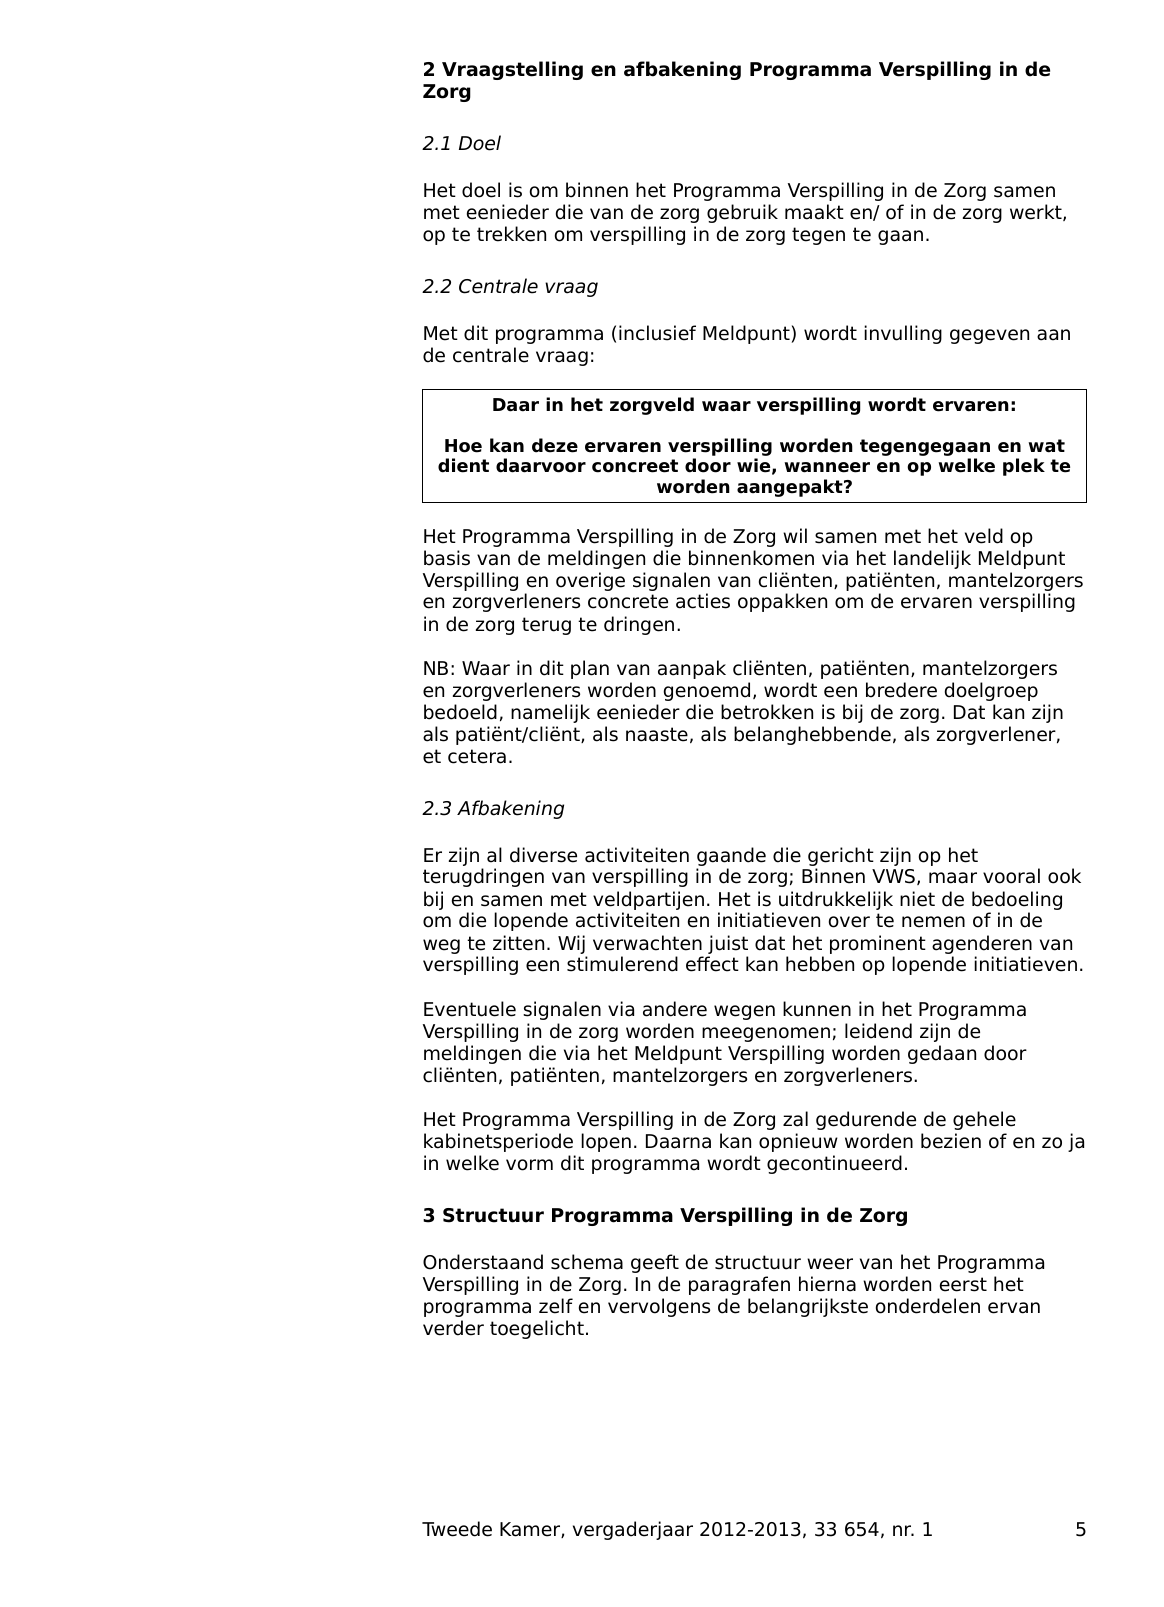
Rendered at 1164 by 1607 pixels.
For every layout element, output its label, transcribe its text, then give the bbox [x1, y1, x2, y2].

subtitle 2.3 Afbakening [422, 797, 1087, 819]
text Het Programma Verspilling in de Zorg wil samen met het veld op basis van de meldingen die binnenkomen via het landelijk Meldpunt Verspilling en overige signalen van cliënten, patiënten, mantelzorgers en zorgverleners concrete acties oppakken om de ervaren verspilling in de zorg terug te dringen. [422, 526, 1087, 635]
text Er zijn al diverse activiteiten gaande die gericht zijn op het terugdringen van verspilling in de zorg; Binnen VWS, maar vooral ook bij en samen met veldpartijen. Het is uitdrukkelijk niet de bedoeling om die lopende activiteiten en initiatieven over te nemen of in de weg te zitten. Wij verwachten juist dat het prominent agenderen van verspilling een stimulerend effect kan hebben op lopende initiatieven. [422, 844, 1087, 976]
table_header Daar in het zorgveld waar verspilling wordt ervaren: [423, 390, 1086, 415]
text NB: Waar in dit plan van aanpak cliënten, patiënten, mantelzorgers en zorgverleners worden genoemd, wordt een bredere doelgroep bedoeld, namelijk eenieder die betrokken is bij de zorg. Dat kan zijn als patiënt/cliënt, als naaste, als belanghebbende, als zorgverlener, et cetera. [422, 658, 1087, 767]
table_cell Hoe kan deze ervaren verspilling worden tegengegaan en wat dient daarvoor concreet door wie, wanneer en op welke plek te worden aangepakt? [423, 436, 1086, 502]
text Met dit programma (inclusief Meldpunt) wordt invulling gegeven aan de centrale vraag: [422, 323, 1087, 367]
text Het Programma Verspilling in de Zorg zal gedurende de gehele kabinetsperiode lopen. Daarna kan opnieuw worden bezien of en zo ja in welke vorm dit programma wordt gecontinueerd. [422, 1109, 1087, 1174]
text Het doel is om binnen het Programma Verspilling in de Zorg samen met eenieder die van de zorg gebruik maakt en/ of in de zorg werkt, op te trekken om verspilling in de zorg tegen te gaan. [422, 180, 1087, 246]
text Eventuele signalen via andere wegen kunnen in het Programma Verspilling in de zorg worden meegenomen; leidend zijn de meldingen die via het Meldpunt Verspilling worden gedaan door cliënten, patiënten, mantelzorgers en zorgverleners. [422, 998, 1087, 1086]
subtitle 2 Vraagstelling en afbakening Programma Verspilling in de Zorg [422, 59, 1087, 103]
subtitle 2.2 Centrale vraag [422, 276, 1087, 298]
text Onderstaand schema geeft de structuur weer van het Programma Verspilling in de Zorg. In de paragrafen hierna worden eerst het programma zelf en vervolgens de belangrijkste onderdelen ervan verder toegelicht. [422, 1252, 1087, 1339]
table_cell [423, 415, 1086, 436]
subtitle 2.1 Doel [422, 133, 1087, 155]
subtitle 3 Structuur Programma Verspilling in de Zorg [422, 1204, 1087, 1227]
